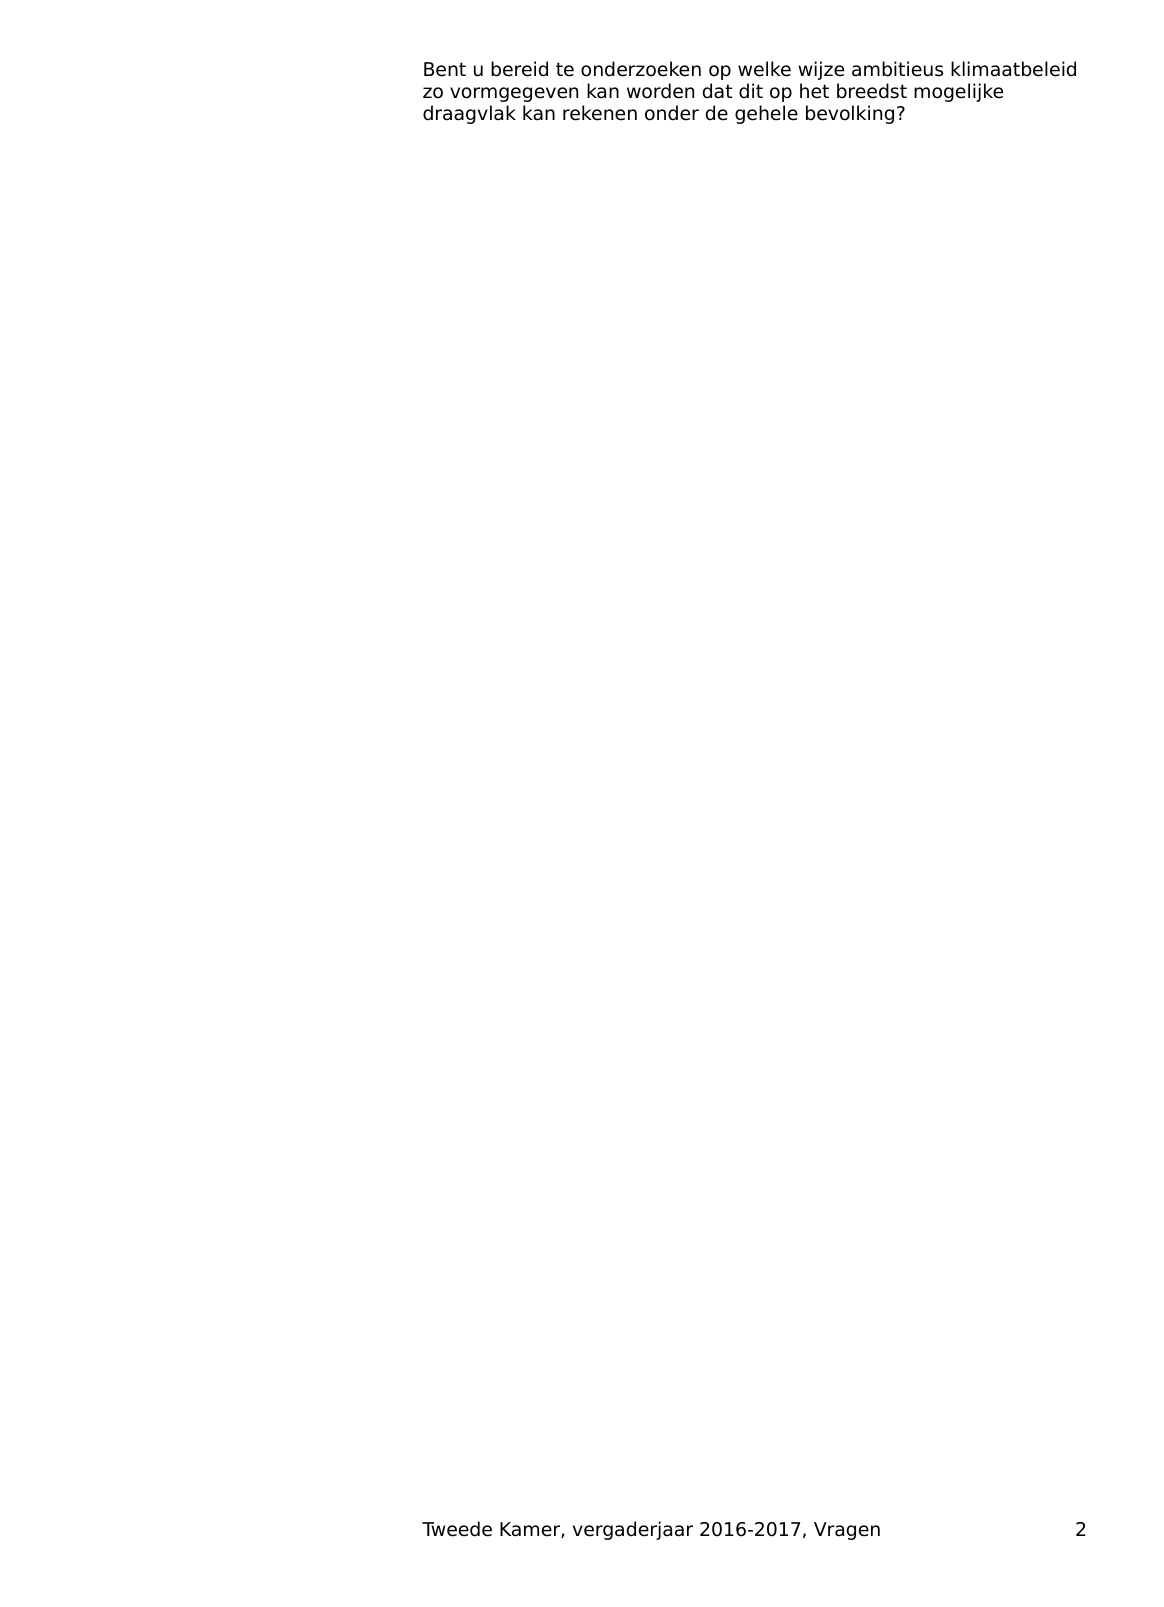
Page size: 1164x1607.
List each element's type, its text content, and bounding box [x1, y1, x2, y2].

text Bent u bereid te onderzoeken op welke wijze ambitieus klimaatbeleid zo vormgegeven kan worden dat dit op het breedst mogelijke draagvlak kan rekenen onder de gehele bevolking? [422, 59, 1087, 125]
